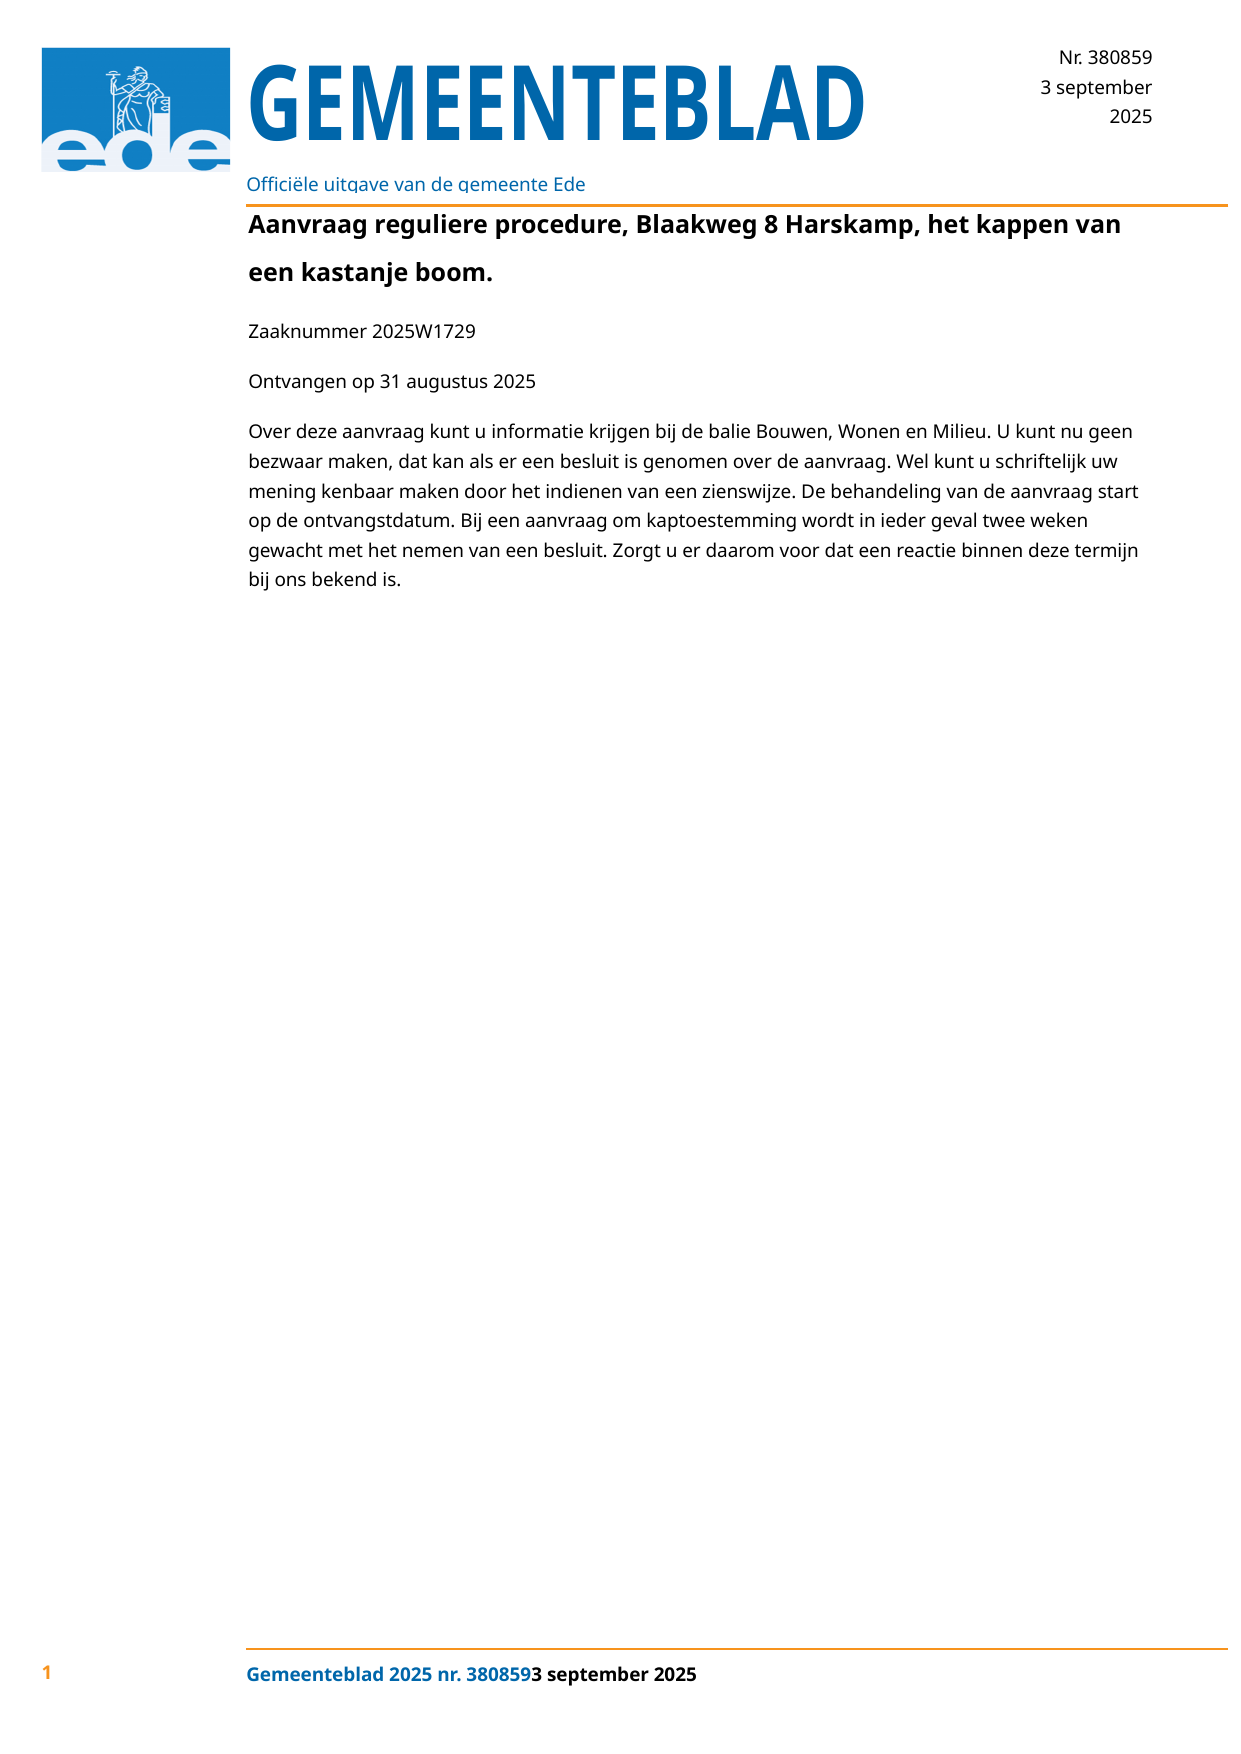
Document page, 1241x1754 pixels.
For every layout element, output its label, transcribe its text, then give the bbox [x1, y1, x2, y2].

text Aanvraag reguliere procedure, Blaakweg 8 Harskamp, het kappen van een kastanje boom. [248, 207, 1152, 288]
picture [41, 47, 231, 172]
text Over deze aanvraag kunt u informatie krijgen bij de balie Bouwen, Wonen en Milieu. U kunt nu geen bezwaar maken, dat kan als er een besluit is genomen over de aanvraag. Wel kunt u schriftelijk uw mening kenbaar maken door het indienen van een zienswijze. De behandeling van de aanvraag start op de ontvangstdatum. Bij een aanvraag om kaptoestemming wordt in ieder geval twee weken gewacht met het nemen van een besluit. Zorgt u er daarom voor dat een reactie binnen deze termijn bij ons bekend is. [248, 419, 1152, 592]
text Ontvangen op 31 augustus 2025 [248, 368, 1152, 394]
text Zaaknummer 2025W1729 [248, 318, 1152, 344]
